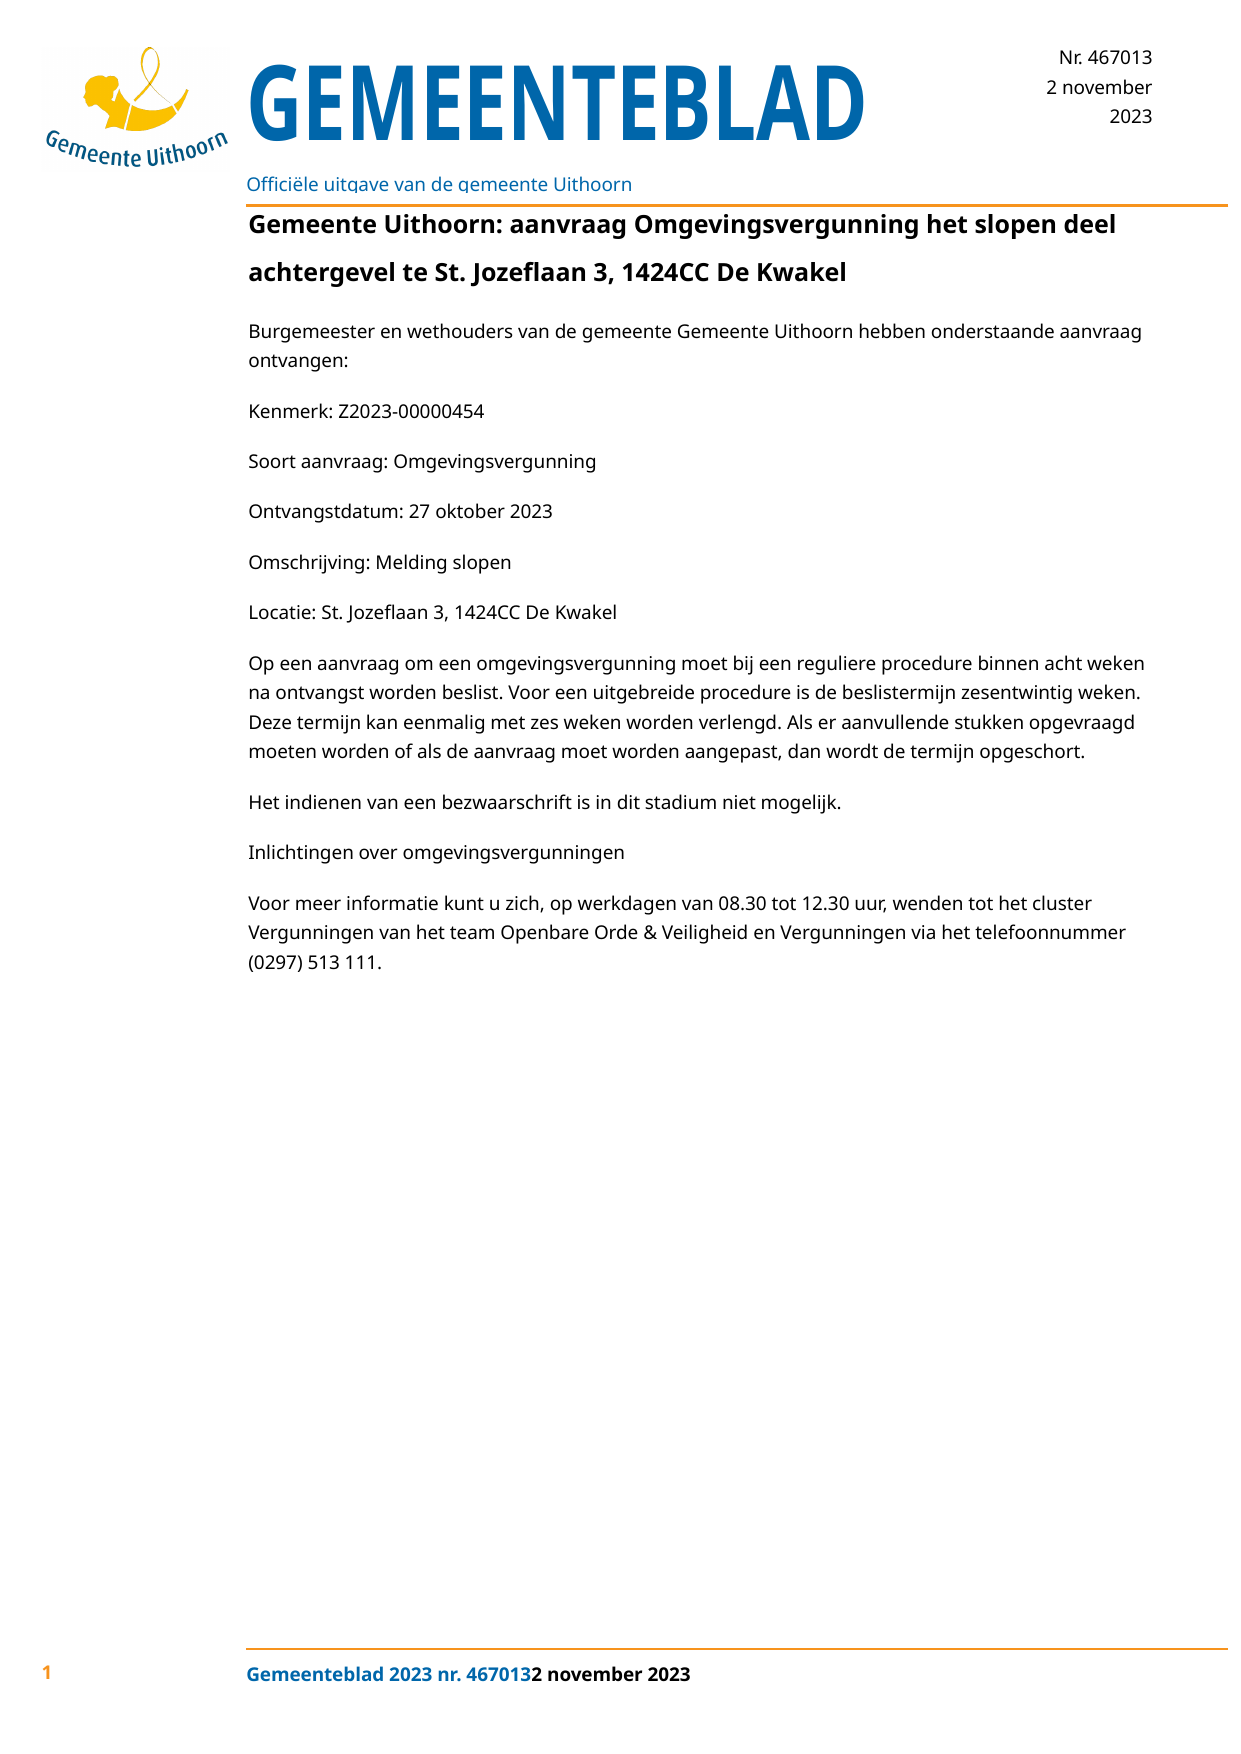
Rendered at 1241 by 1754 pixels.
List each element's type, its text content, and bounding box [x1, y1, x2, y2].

text Gemeente Uithoorn: aanvraag Omgevingsvergunning het slopen deel achtergevel te St. Jozeflaan 3, 1424CC De Kwakel [248, 207, 1152, 288]
text Voor meer informatie kunt u zich, op werkdagen van 08.30 tot 12.30 uur, wenden tot het cluster Vergunningen van het team Openbare Orde & Veiligheid en Vergunningen via het telefoonnummer (0297) 513 111. [248, 890, 1152, 975]
text Inlichtingen over omgevingsvergunningen [248, 839, 1152, 865]
text Omschrijving: Melding slopen [248, 549, 1152, 575]
text Ontvangstdatum: 27 oktober 2023 [248, 499, 1152, 524]
text Kenmerk: Z2023-00000454 [248, 398, 1152, 424]
text Op een aanvraag om een omgevingsvergunning moet bij een reguliere procedure binnen acht weken na ontvangst worden beslist. Voor een uitgebreide procedure is de beslistermijn zesentwintig weken. Deze termijn kan eenmalig met zes weken worden verlengd. Als er aanvullende stukken opgevraagd moeten worden of als de aanvraag moet worden aangepast, dan wordt de termijn opgeschort. [248, 650, 1152, 764]
text Locatie: St. Jozeflaan 3, 1424CC De Kwakel [248, 599, 1152, 625]
text Het indienen van een bezwaarschrift is in dit stadium niet mogelijk. [248, 789, 1152, 815]
picture [41, 47, 231, 172]
text Soort aanvraag: Omgevingsvergunning [248, 448, 1152, 474]
text Burgemeester en wethouders van de gemeente Gemeente Uithoorn hebben onderstaande aanvraag ontvangen: [248, 318, 1152, 373]
